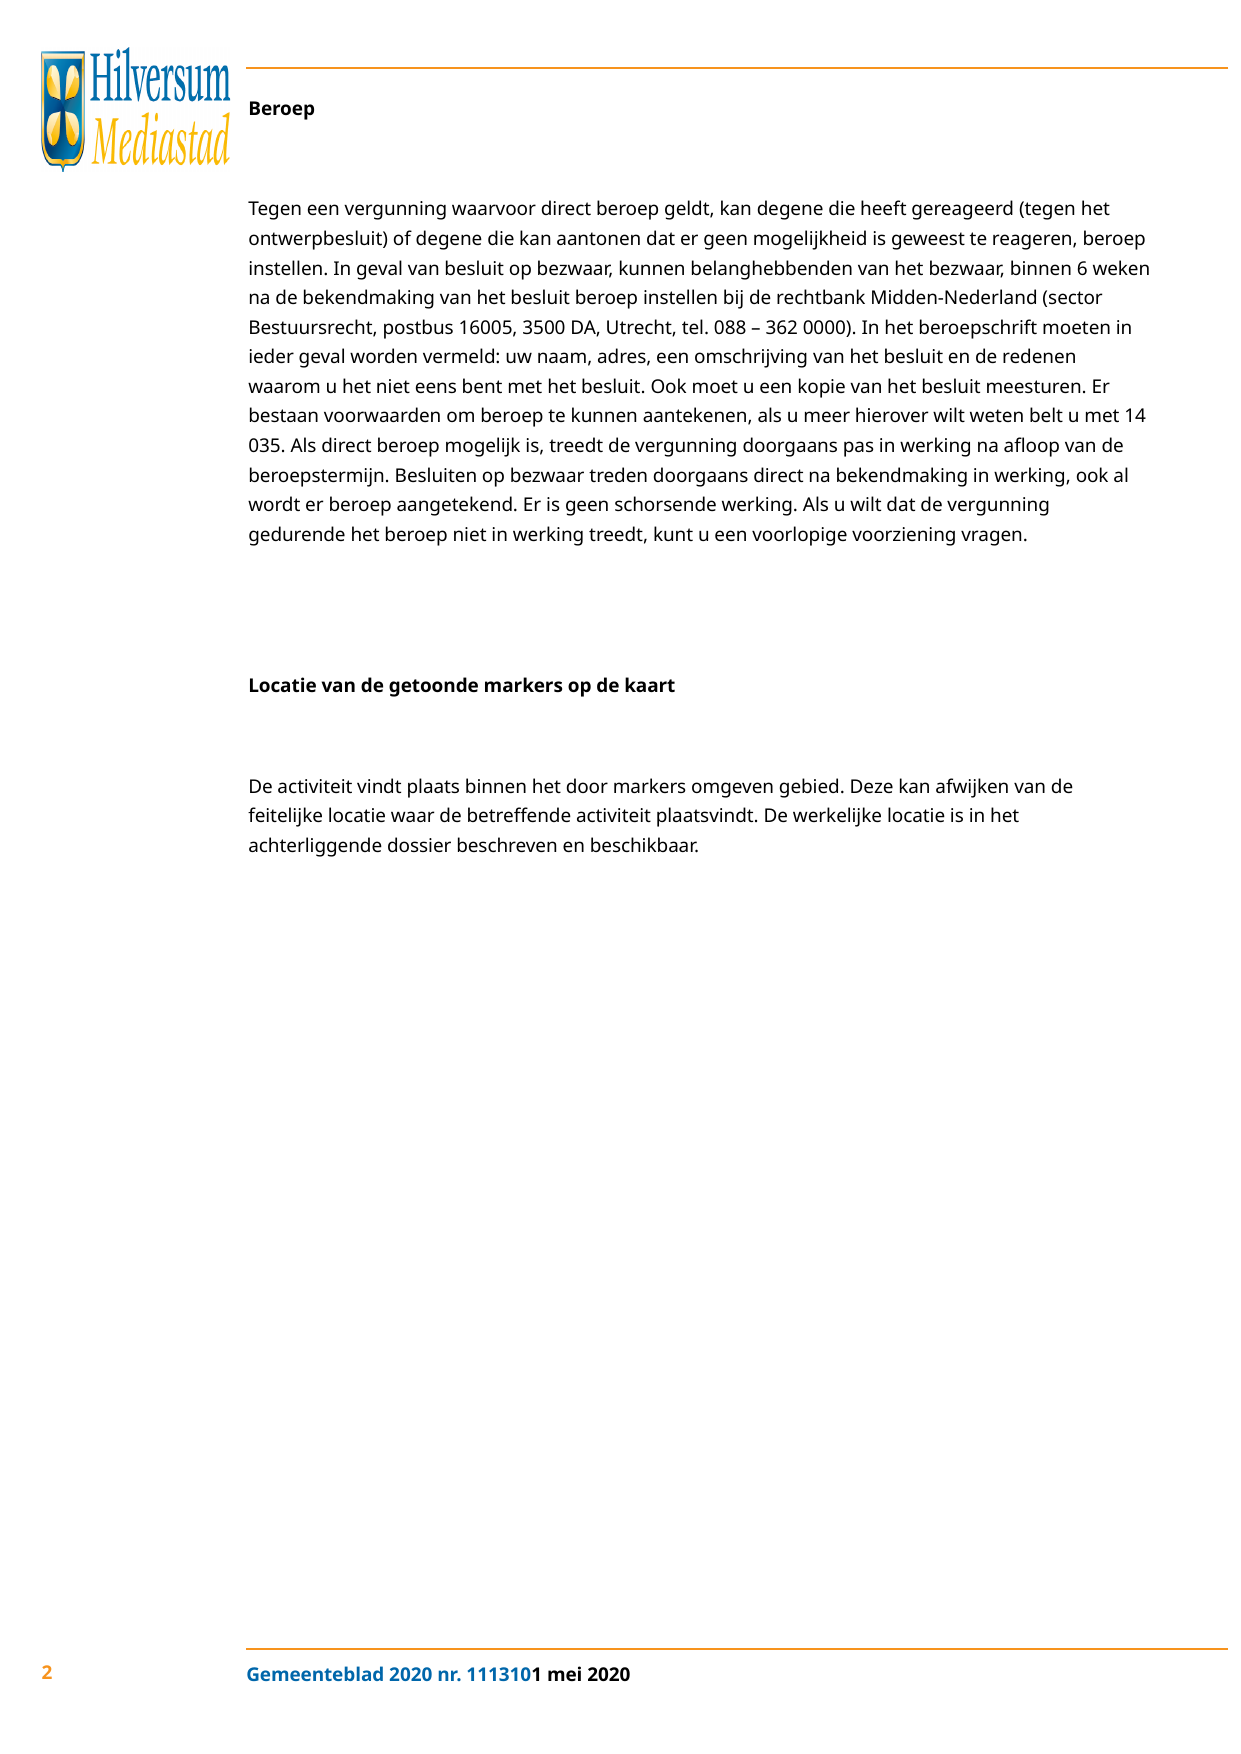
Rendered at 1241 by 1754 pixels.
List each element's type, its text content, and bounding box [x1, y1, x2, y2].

text Locatie van de getoonde markers op de kaart [248, 672, 1152, 698]
picture [41, 47, 231, 172]
text De activiteit vindt plaats binnen het door markers omgeven gebied. Deze kan afwijken van de feitelijke locatie waar de betreffende activiteit plaatsvindt. De werkelijke locatie is in het achterliggende dossier beschreven en beschikbaar. [248, 773, 1152, 858]
text Tegen een vergunning waarvoor direct beroep geldt, kan degene die heeft gereageerd (tegen het ontwerpbesluit) of degene die kan aantonen dat er geen mogelijkheid is geweest te reageren, beroep instellen. In geval van besluit op bezwaar, kunnen belanghebbenden van het bezwaar, binnen 6 weken na de bekendmaking van het besluit beroep instellen bij de rechtbank Midden-Nederland (sector Bestuursrecht, postbus 16005, 3500 DA, Utrecht, tel. 088 – 362 0000). In het beroepschrift moeten in ieder geval worden vermeld: uw naam, adres, een omschrijving van het besluit en de redenen waarom u het niet eens bent met het besluit. Ook moet u een kopie van het besluit meesturen. Er bestaan voorwaarden om beroep te kunnen aantekenen, als u meer hierover wilt weten belt u met 14 035. Als direct beroep mogelijk is, treedt de vergunning doorgaans pas in werking na afloop van de beroepstermijn. Besluiten op bezwaar treden doorgaans direct na bekendmaking in werking, ook al wordt er beroep aangetekend. Er is geen schorsende werking. Als u wilt dat de vergunning gedurende het beroep niet in werking treedt, kunt u een voorlopige voorziening vragen. [248, 196, 1152, 547]
text Beroep [248, 95, 1152, 121]
